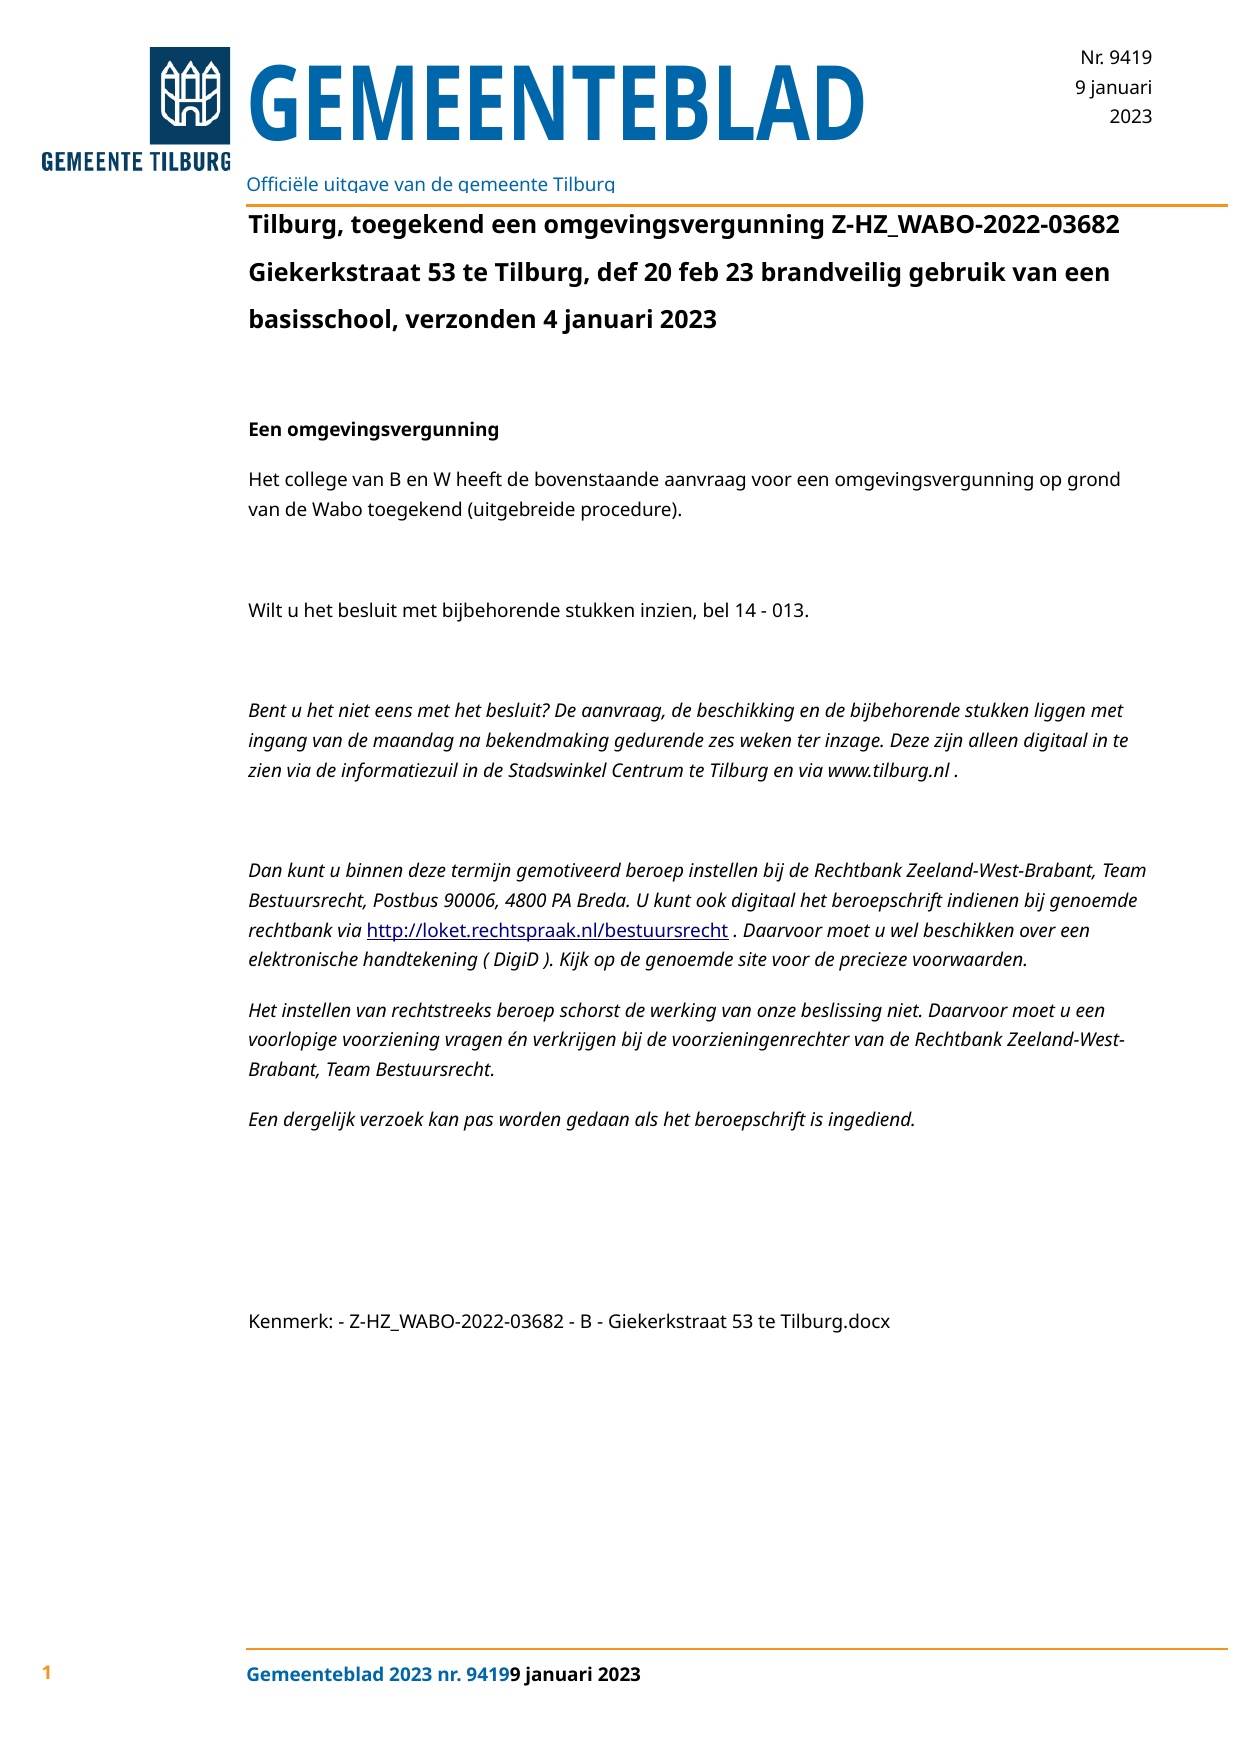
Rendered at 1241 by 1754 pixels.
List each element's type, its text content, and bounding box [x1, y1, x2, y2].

text Kenmerk: - Z-HZ_WABO-2022-03682 - B - Giekerkstraat 53 te Tilburg.docx [248, 1308, 1152, 1334]
text Dan kunt u binnen deze termijn gemotiveerd beroep instellen bij de Rechtbank Zeeland-West-Brabant, Team Bestuursrecht, Postbus 90006, 4800 PA Breda. U kunt ook digitaal het beroepschrift indienen bij genoemde rechtbank via http://loket.rechtspraak.nl/bestuursrecht . Daarvoor moet u wel beschikken over een elektronische handtekening ( DigiD ). Kijk op de genoemde site voor de precieze voorwaarden. [248, 858, 1152, 972]
text Wilt u het besluit met bijbehorende stukken inzien, bel 14 - 013. [248, 597, 1152, 622]
text Een dergelijk verzoek kan pas worden gedaan als het beroepschrift is ingediend. [248, 1106, 1152, 1132]
text Het college van B en W heeft de bovenstaande aanvraag voor een omgevingsvergunning op grond van de Wabo toegekend (uitgebreide procedure). [248, 466, 1152, 522]
text Tilburg, toegekend een omgevingsvergunning Z-HZ_WABO-2022-03682 Giekerkstraat 53 te Tilburg, def 20 feb 23 brandveilig gebruik van een basisschool, verzonden 4 januari 2023 [248, 207, 1152, 336]
text Een omgevingsvergunning [248, 416, 1152, 442]
text Het instellen van rechtstreeks beroep schorst de werking van onze beslissing niet. Daarvoor moet u een voorlopige voorziening vragen én verkrijgen bij de voorzieningenrechter van de Rechtbank Zeeland-West-Brabant, Team Bestuursrecht. [248, 997, 1152, 1082]
picture [41, 47, 231, 172]
text Bent u het niet eens met het besluit? De aanvraag, de beschikking en de bijbehorende stukken liggen met ingang van de maandag na bekendmaking gedurende zes weken ter inzage. Deze zijn alleen digitaal in te zien via de informatiezuil in de Stadswinkel Centrum te Tilburg en via www.tilburg.nl . [248, 698, 1152, 782]
